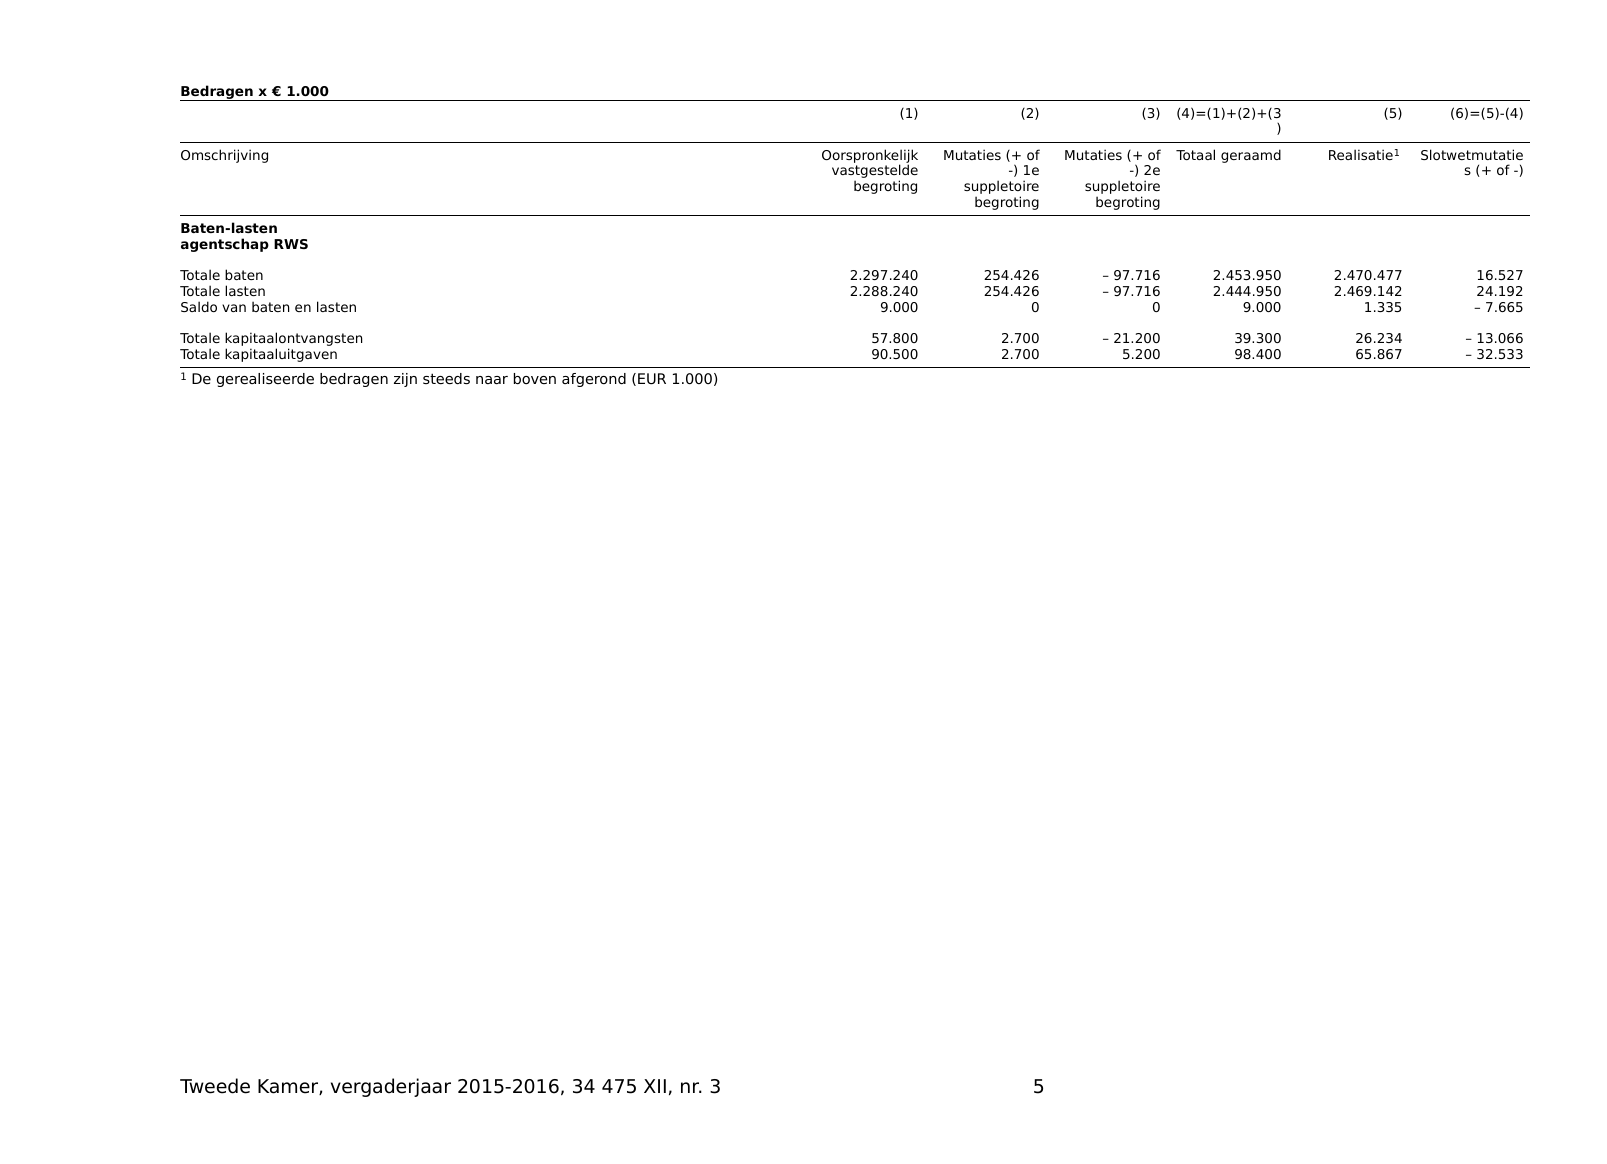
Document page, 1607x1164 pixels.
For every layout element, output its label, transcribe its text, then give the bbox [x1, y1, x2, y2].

table_cell 1.335 [1287, 299, 1408, 315]
table_cell 26.234 [1287, 331, 1408, 347]
table_cell (3) [1045, 101, 1166, 142]
table_cell Mutaties (+ of -) 2e suppletoire begroting [1045, 143, 1166, 215]
table_cell 2.288.240 [803, 284, 924, 299]
table_cell Omschrijving [180, 143, 803, 215]
table_cell (6)=(5)-(4) [1408, 101, 1529, 142]
table_cell 2.469.142 [1287, 284, 1408, 299]
table_cell Totaal geraamd [1166, 143, 1287, 215]
table_cell 16.527 [1408, 268, 1529, 284]
table_cell – 13.066 [1408, 331, 1529, 347]
table_cell Mutaties (+ of -) 1e suppletoire begroting [924, 143, 1045, 215]
table_cell [1166, 236, 1287, 252]
table_cell [803, 252, 924, 268]
table_cell [1287, 236, 1408, 252]
table_cell Oorspronkelijk vastgestelde begroting [803, 143, 924, 215]
table_cell [924, 236, 1045, 252]
table_cell 2.470.477 [1287, 268, 1408, 284]
table_cell (2) [924, 101, 1045, 142]
table_cell (4)=(1)+(2)+(3) [1166, 101, 1287, 142]
table_cell [180, 101, 803, 142]
table_cell [803, 236, 924, 252]
table_cell [1166, 252, 1287, 268]
table_header Bedragen x € 1.000 [180, 84, 1529, 100]
table_cell 2.700 [924, 347, 1045, 367]
table_cell – 97.716 [1045, 284, 1166, 299]
table_cell Totale kapitaaluitgaven [180, 347, 803, 367]
table_cell [1045, 236, 1166, 252]
table_cell [180, 315, 803, 331]
table_cell – 97.716 [1045, 268, 1166, 284]
table_cell – 32.533 [1408, 347, 1529, 367]
table_cell [924, 252, 1045, 268]
table_cell 5.200 [1045, 347, 1166, 367]
table_cell 24.192 [1408, 284, 1529, 299]
table_cell – 21.200 [1045, 331, 1166, 347]
table_cell Baten-lasten [180, 216, 803, 236]
table_cell 0 [924, 299, 1045, 315]
table_cell Realisatie1 [1287, 143, 1408, 215]
table_cell 254.426 [924, 268, 1045, 284]
table_cell [924, 216, 1045, 236]
table_cell [1166, 216, 1287, 236]
table_cell Totale kapitaalontvangsten [180, 331, 803, 347]
table_cell [1166, 315, 1287, 331]
table_cell [803, 315, 924, 331]
table_cell agentschap RWS [180, 236, 803, 252]
table_cell 2.700 [924, 331, 1045, 347]
table_cell 254.426 [924, 284, 1045, 299]
table_cell Saldo van baten en lasten [180, 299, 803, 315]
table_cell 2.453.950 [1166, 268, 1287, 284]
table_cell Totale lasten [180, 284, 803, 299]
table_cell [1408, 252, 1529, 268]
table_cell [1045, 315, 1166, 331]
table_cell [1045, 252, 1166, 268]
table_cell 1 De gerealiseerde bedragen zijn steeds naar boven afgerond (EUR 1.000) [180, 368, 1529, 388]
table_cell 90.500 [803, 347, 924, 367]
table_cell 9.000 [803, 299, 924, 315]
table_cell Slotwetmutaties (+ of -) [1408, 143, 1529, 215]
table_cell [803, 216, 924, 236]
table_cell [1287, 252, 1408, 268]
table_cell 65.867 [1287, 347, 1408, 367]
table_cell 2.297.240 [803, 268, 924, 284]
table_cell 98.400 [1166, 347, 1287, 367]
table_cell Totale baten [180, 268, 803, 284]
table_cell – 7.665 [1408, 299, 1529, 315]
table_cell 2.444.950 [1166, 284, 1287, 299]
table_cell (5) [1287, 101, 1408, 142]
table_cell 57.800 [803, 331, 924, 347]
table_cell [1287, 216, 1408, 236]
table_cell [180, 252, 803, 268]
table_cell 9.000 [1166, 299, 1287, 315]
table_cell [924, 315, 1045, 331]
table_cell [1045, 216, 1166, 236]
table_cell [1408, 236, 1529, 252]
table_cell 39.300 [1166, 331, 1287, 347]
table_cell [1408, 216, 1529, 236]
table_cell (1) [803, 101, 924, 142]
table_cell [1287, 315, 1408, 331]
table_cell 0 [1045, 299, 1166, 315]
table_cell [1408, 315, 1529, 331]
